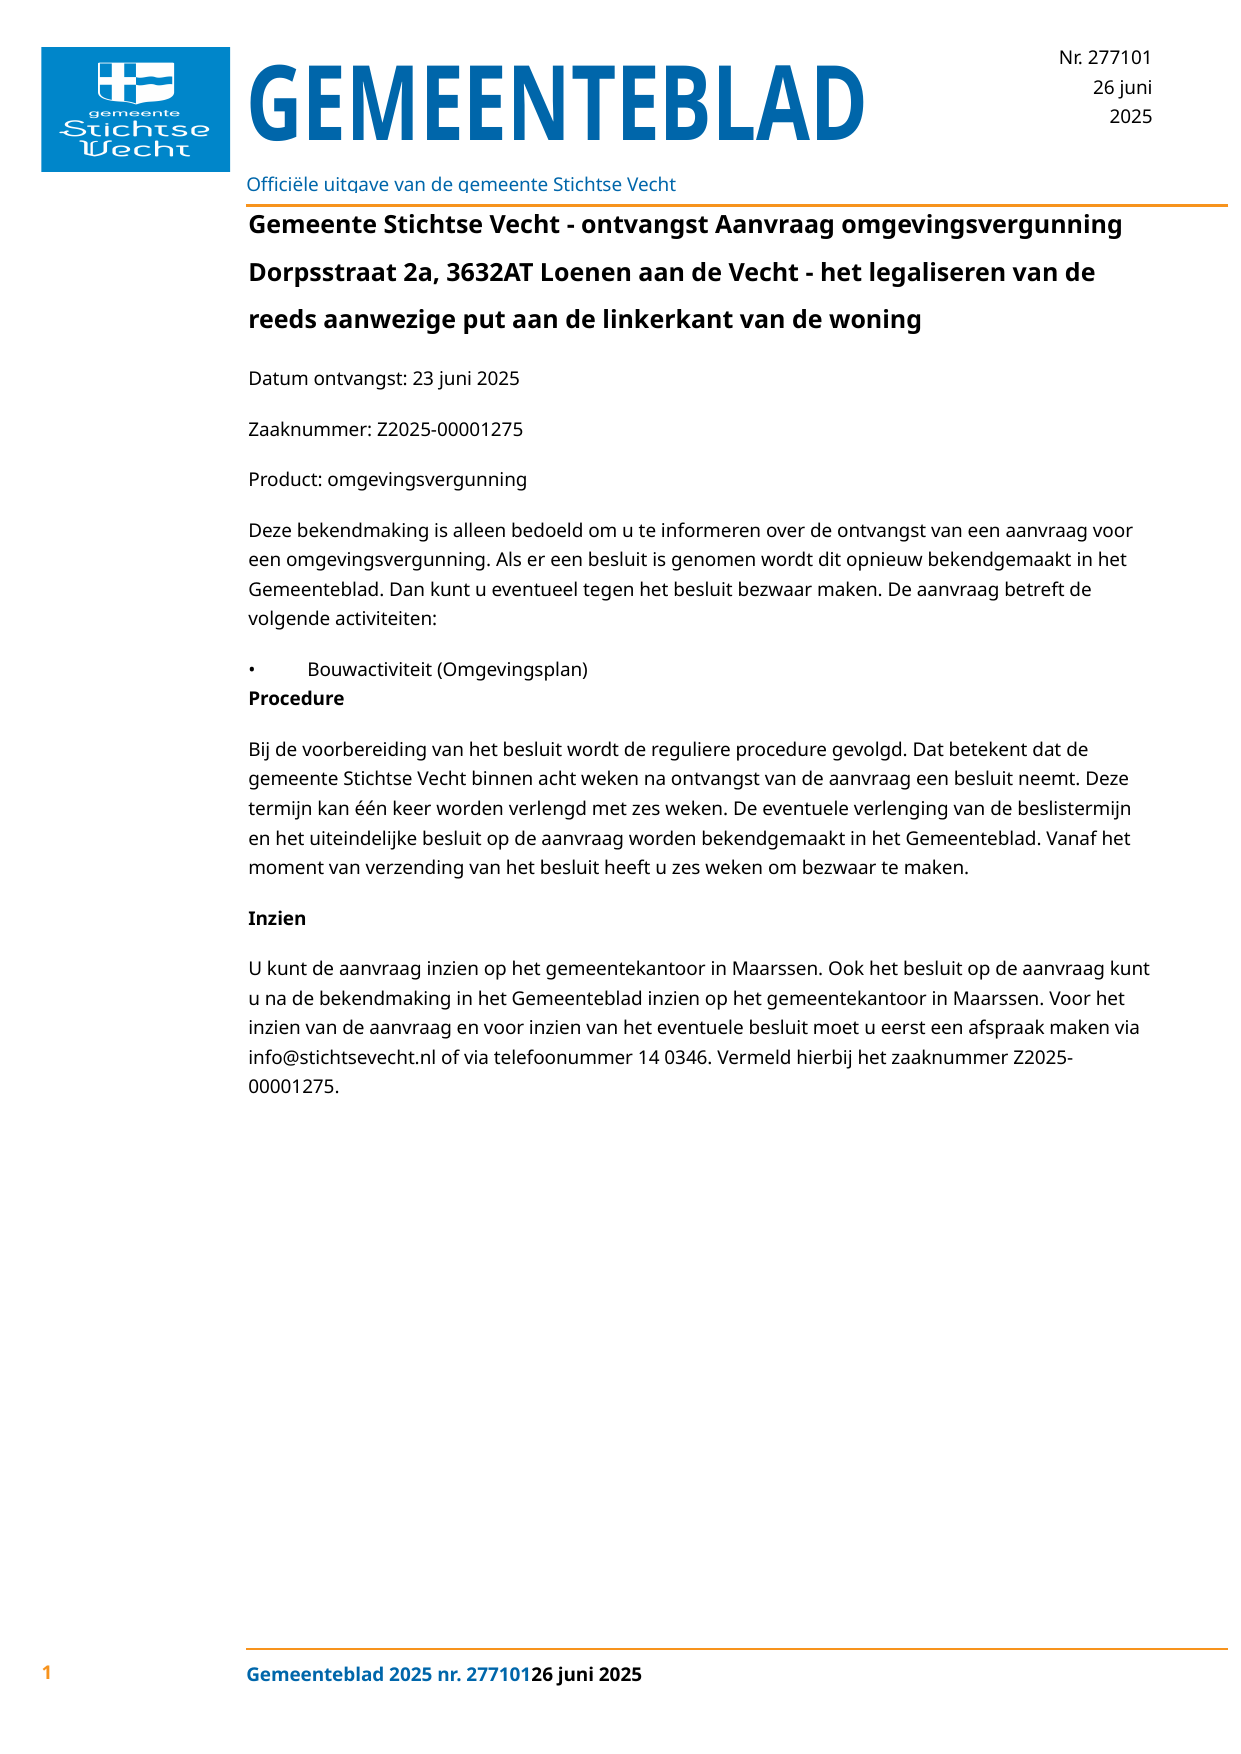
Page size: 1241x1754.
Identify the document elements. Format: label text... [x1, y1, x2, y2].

text Zaaknummer: Z2025-00001275 [248, 416, 1152, 442]
text Product: omgevingsvergunning [248, 466, 1152, 492]
text U kunt de aanvraag inzien op het gemeentekantoor in Maarssen. Ook het besluit op de aanvraag kunt u na de bekendmaking in het Gemeenteblad inzien op het gemeentekantoor in Maarssen. Voor het inzien van de aanvraag en voor inzien van het eventuele besluit moet u eerst een afspraak maken via info@stichtsevecht.nl of via telefoonummer 14 0346. Vermeld hierbij het zaaknummer Z2025-00001275. [248, 955, 1152, 1099]
list Bouwactiviteit (Omgevingsplan) [248, 656, 1152, 682]
picture [99, 63, 135, 101]
text Inzien [248, 905, 1152, 930]
text Deze bekendmaking is alleen bedoeld om u te informeren over de ontvangst van een aanvraag voor een omgevingsvergunning. Als er een besluit is genomen wordt dit opnieuw bekendgemaakt in het Gemeenteblad. Dan kunt u eventueel tegen het besluit bezwaar maken. De aanvraag betreft de volgende activiteiten: [248, 517, 1152, 631]
text Procedure [248, 686, 1152, 711]
text Gemeente Stichtse Vecht - ontvangst Aanvraag omgevingsvergunning Dorpsstraat 2a, 3632AT Loenen aan de Vecht - het legaliseren van de reeds aanwezige put aan de linkerkant van de woning [248, 207, 1152, 336]
text Datum ontvangst: 23 juni 2025 [248, 366, 1152, 391]
text Bij de voorbereiding van het besluit wordt de reguliere procedure gevolgd. Dat betekent dat de gemeente Stichtse Vecht binnen acht weken na ontvangst van de aanvraag een besluit neemt. Deze termijn kan één keer worden verlengd met zes weken. De eventuele verlenging van de beslistermijn en het uiteindelijke besluit op de aanvraag worden bekendgemaakt in het Gemeenteblad. Vanaf het moment van verzending van het besluit heeft u zes weken om bezwaar te maken. [248, 736, 1152, 880]
picture [137, 63, 174, 103]
